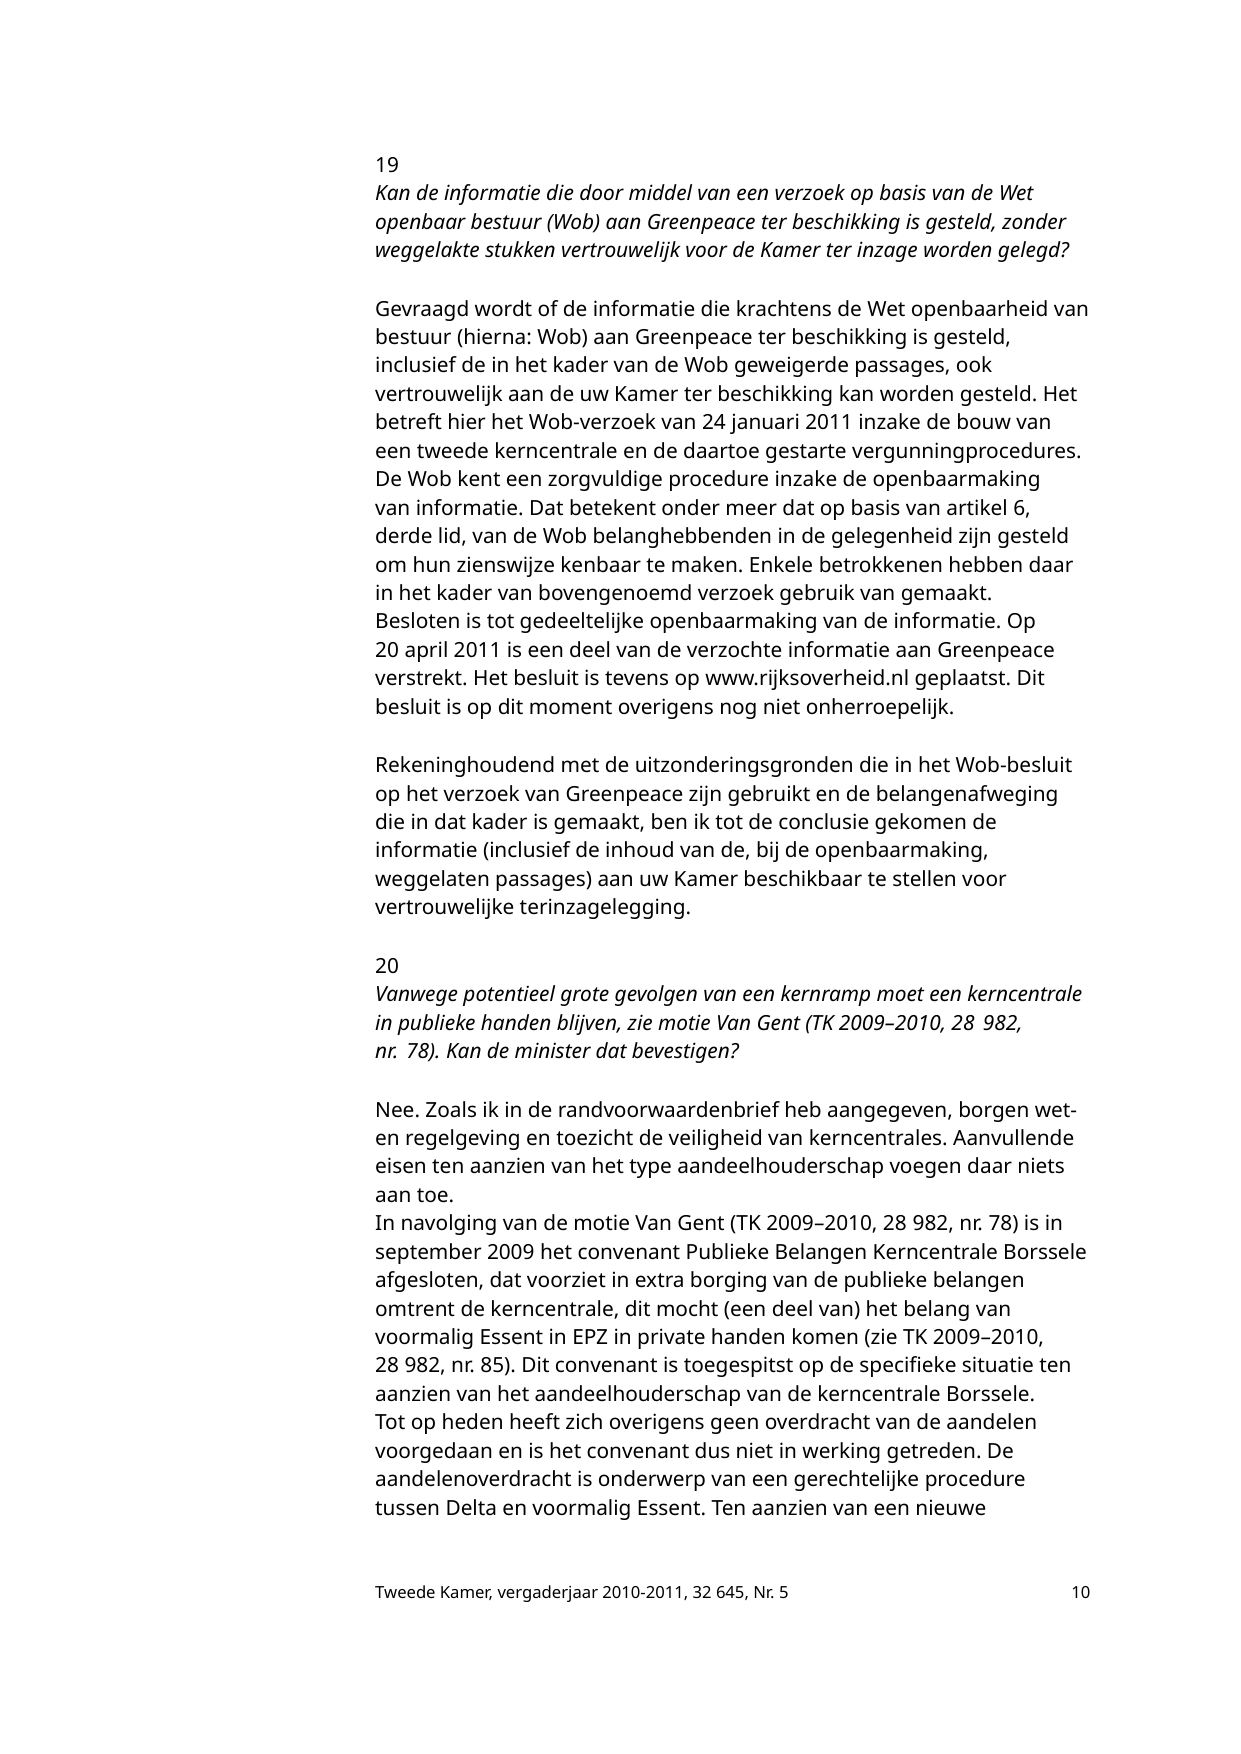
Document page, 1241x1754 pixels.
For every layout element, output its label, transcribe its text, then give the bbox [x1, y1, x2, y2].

text Gevraagd wordt of de informatie die krachtens de Wet openbaarheid van bestuur (hierna: Wob) aan Greenpeace ter beschikking is gesteld, inclusief de in het kader van de Wob geweigerde passages, ook vertrouwelijk aan de uw Kamer ter beschikking kan worden gesteld. Het betreft hier het Wob-verzoek van 24 januari 2011 inzake de bouw van een tweede kerncentrale en de daartoe gestarte vergunningprocedures. [375, 294, 1090, 464]
text Tot op heden heeft zich overigens geen overdracht van de aandelen voorgedaan en is het convenant dus niet in werking getreden. De aandelenoverdracht is onderwerp van een gerechtelijke procedure tussen Delta en voormalig Essent. Ten aanzien van een nieuwe [375, 1407, 1090, 1521]
text 19 [375, 150, 1090, 178]
text De Wob kent een zorgvuldige procedure inzake de openbaarmaking van informatie. Dat betekent onder meer dat op basis van artikel 6, derde lid, van de Wob belanghebbenden in de gelegenheid zijn gesteld om hun zienswijze kenbaar te maken. Enkele betrokkenen hebben daar in het kader van bovengenoemd verzoek gebruik van gemaakt. [375, 464, 1090, 607]
text In navolging van de motie Van Gent (TK 2009–2010, 28 982, nr. 78) is in september 2009 het convenant Publieke Belangen Kerncentrale Borssele afgesloten, dat voorziet in extra borging van de publieke belangen omtrent de kerncentrale, dit mocht (een deel van) het belang van voormalig Essent in EPZ in private handen komen (zie TK 2009–2010, 28 982, nr. 85). Dit convenant is toegespitst op de specifieke situatie ten aanzien van het aandeelhouderschap van de kerncentrale Borssele. [375, 1208, 1090, 1407]
text Kan de informatie die door middel van een verzoek op basis van de Wet openbaar bestuur (Wob) aan Greenpeace ter beschikking is gesteld, zonder weggelakte stukken vertrouwelijk voor de Kamer ter inzage worden gelegd? [375, 178, 1090, 264]
text Vanwege potentieel grote gevolgen van een kernramp moet een kerncentrale in publieke handen blijven, zie motie Van Gent (TK 2009–2010, 28 982, nr. 78). Kan de minister dat bevestigen? [375, 979, 1090, 1065]
text 20 [375, 951, 1090, 979]
text Besloten is tot gedeeltelijke openbaarmaking van de informatie. Op 20 april 2011 is een deel van de verzochte informatie aan Greenpeace verstrekt. Het besluit is tevens op www.rijksoverheid.nl geplaatst. Dit besluit is op dit moment overigens nog niet onherroepelijk. [375, 607, 1090, 720]
text Nee. Zoals ik in de randvoorwaardenbrief heb aangegeven, borgen wet- en regelgeving en toezicht de veiligheid van kerncentrales. Aanvullende eisen ten aanzien van het type aandeelhouderschap voegen daar niets aan toe. [375, 1095, 1090, 1208]
text Rekeninghoudend met de uitzonderingsgronden die in het Wob-besluit op het verzoek van Greenpeace zijn gebruikt en de belangenafweging die in dat kader is gemaakt, ben ik tot de conclusie gekomen de informatie (inclusief de inhoud van de, bij de openbaarmaking, weggelaten passages) aan uw Kamer beschikbaar te stellen voor vertrouwelijke terinzagelegging. [375, 750, 1090, 921]
